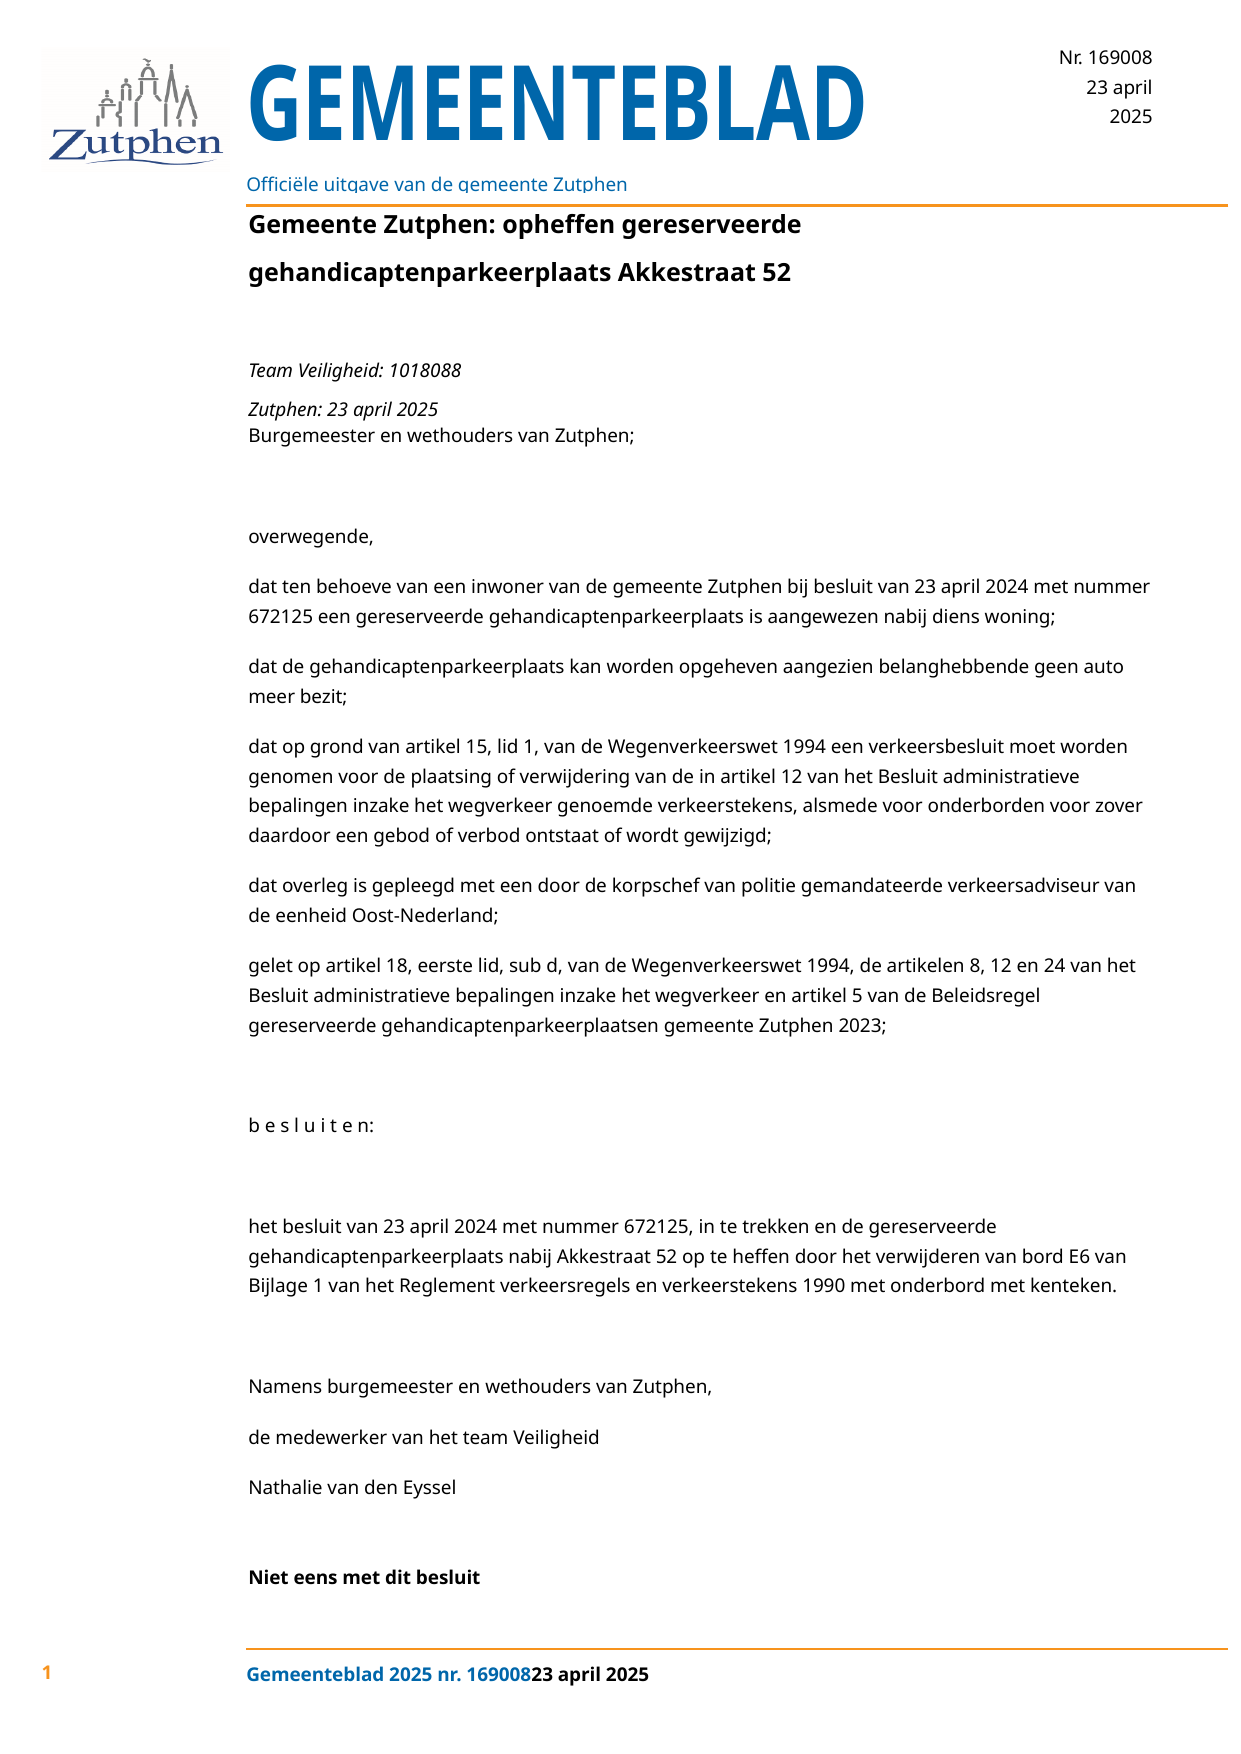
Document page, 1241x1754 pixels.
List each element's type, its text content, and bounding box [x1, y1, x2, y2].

text dat overleg is gepleegd met een door de korpschef van politie gemandateerde verkeersadviseur van de eenheid Oost-Nederland; [248, 873, 1152, 928]
text de medewerker van het team Veiligheid [248, 1424, 1152, 1449]
text b e s l u i t e n: [248, 1113, 1152, 1138]
text gelet op artikel 18, eerste lid, sub d, van de Wegenverkeerswet 1994, de artikelen 8, 12 en 24 van het Besluit administratieve bepalingen inzake het wegverkeer en artikel 5 van de Beleidsregel gereserveerde gehandicaptenparkeerplaatsen gemeente Zutphen 2023; [248, 953, 1152, 1037]
text dat de gehandicaptenparkeerplaats kan worden opgeheven aangezien belanghebbende geen auto meer bezit; [248, 653, 1152, 709]
text overwegende, [248, 523, 1152, 549]
text Gemeente Zutphen: opheffen gereserveerde gehandicaptenparkeerplaats Akkestraat 52 [248, 207, 1152, 288]
text Nathalie van den Eyssel [248, 1474, 1152, 1500]
text Team Veiligheid: 1018088 [248, 357, 1152, 383]
text Burgemeester en wethouders van Zutphen; [248, 422, 1152, 448]
text Namens burgemeester en wethouders van Zutphen, [248, 1373, 1152, 1399]
text Zutphen: 23 april 2025 [248, 396, 1152, 422]
text dat op grond van artikel 15, lid 1, van de Wegenverkeerswet 1994 een verkeersbesluit moet worden genomen voor de plaatsing of verwijdering van de in artikel 12 van het Besluit administratieve bepalingen inzake het wegverkeer genoemde verkeerstekens, alsmede voor onderborden voor zover daardoor een gebod of verbod ontstaat of wordt gewijzigd; [248, 733, 1152, 848]
text dat ten behoeve van een inwoner van de gemeente Zutphen bij besluit van 23 april 2024 met nummer 672125 een gereserveerde gehandicaptenparkeerplaats is aangewezen nabij diens woning; [248, 573, 1152, 629]
picture [41, 47, 231, 172]
text Niet eens met dit besluit [248, 1564, 1152, 1590]
text het besluit van 23 april 2024 met nummer 672125, in te trekken en de gereserveerde gehandicaptenparkeerplaats nabij Akkestraat 52 op te heffen door het verwijderen van bord E6 van Bijlage 1 van het Reglement verkeersregels en verkeerstekens 1990 met onderbord met kenteken. [248, 1213, 1152, 1298]
